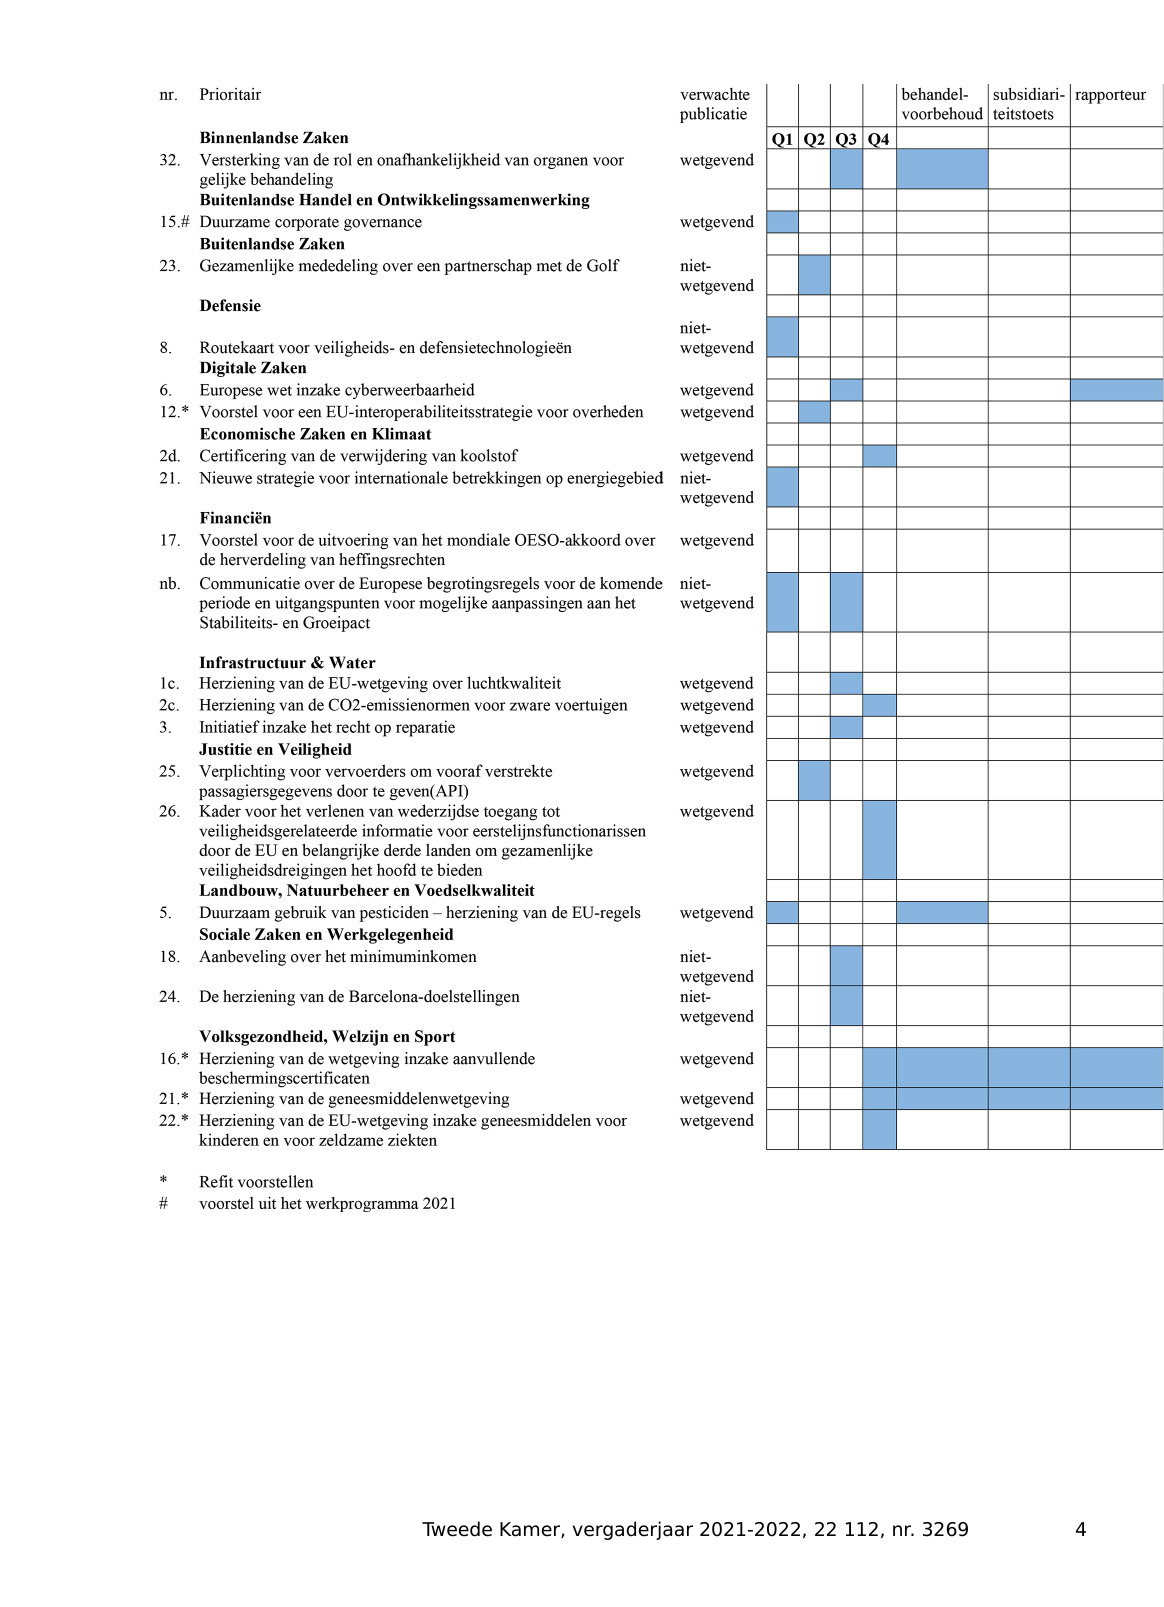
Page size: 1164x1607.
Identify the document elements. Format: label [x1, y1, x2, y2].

picture [159, 84, 1164, 1212]
